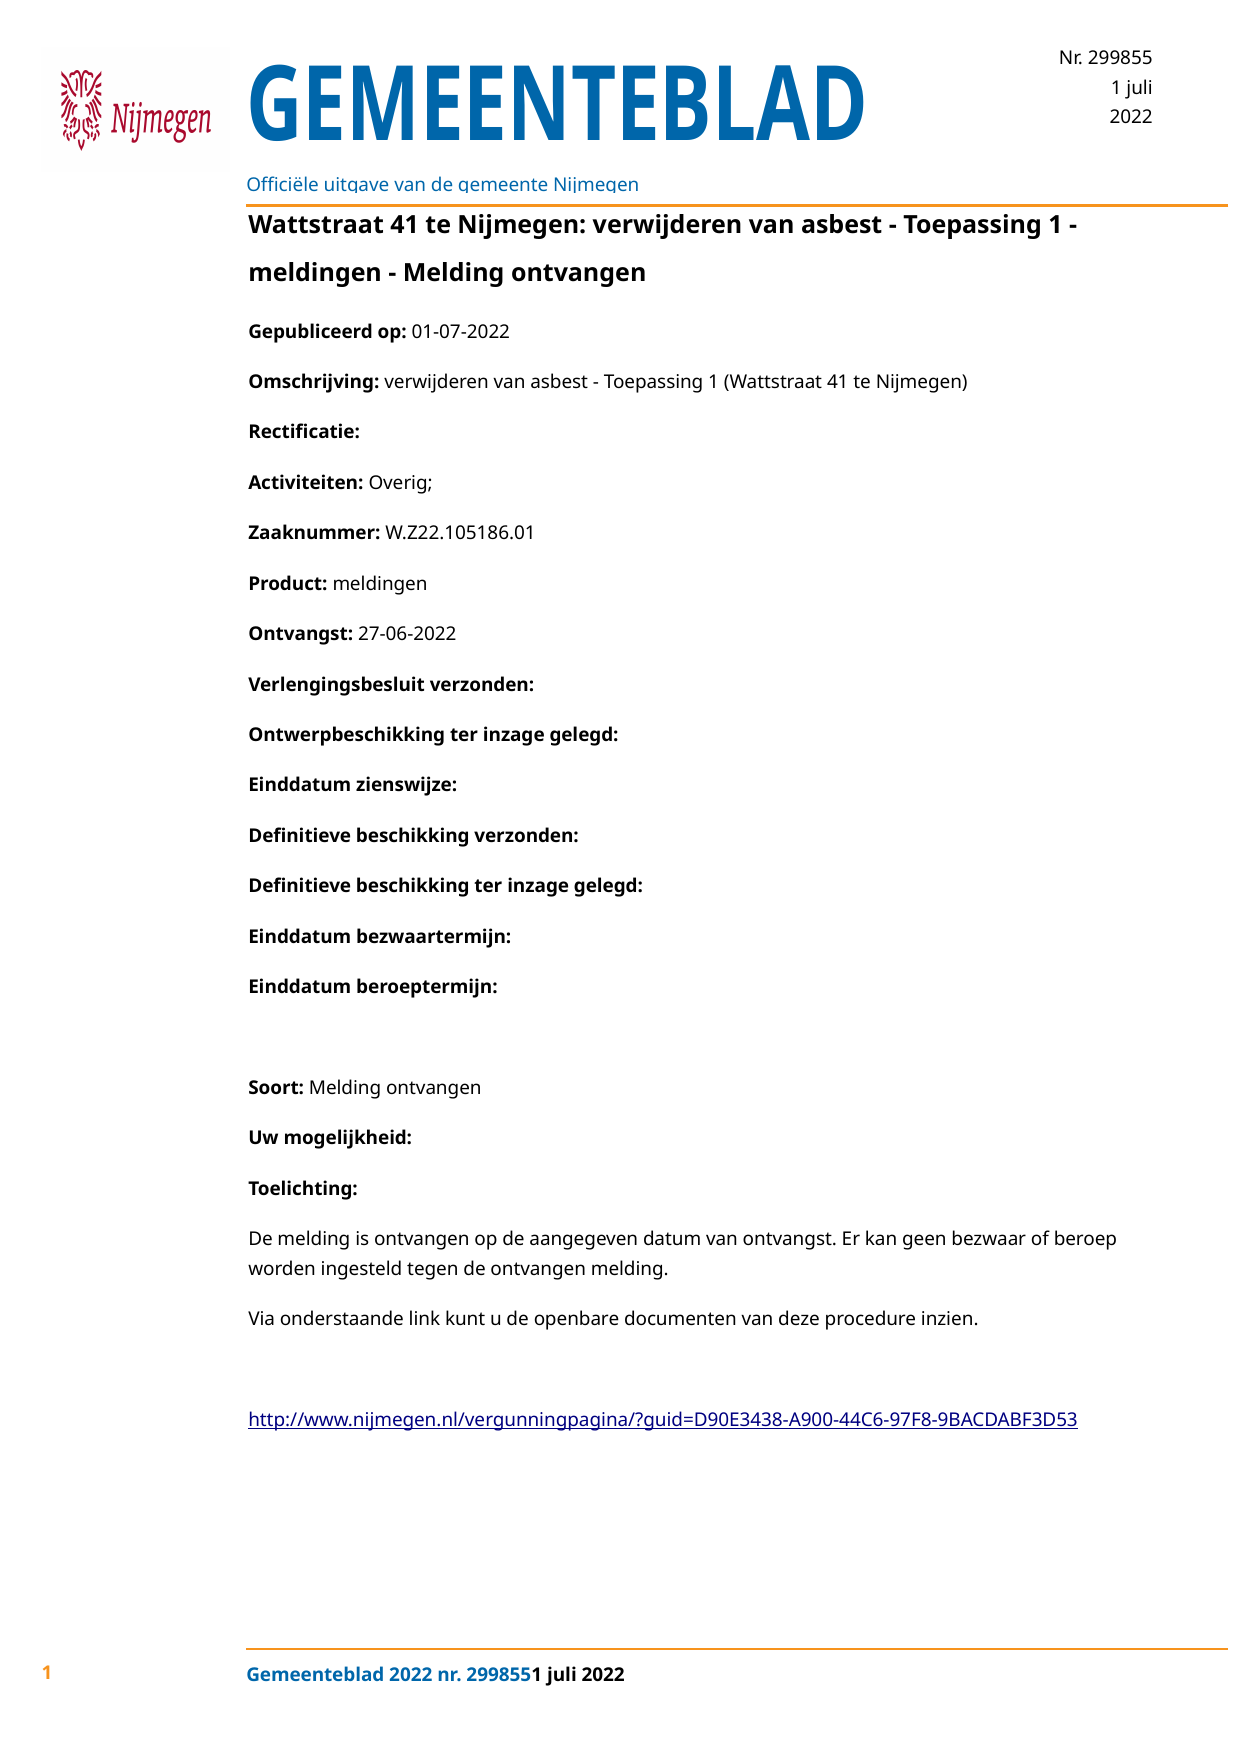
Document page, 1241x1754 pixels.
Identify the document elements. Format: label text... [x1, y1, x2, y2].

text Rectificatie: [248, 419, 1152, 444]
text Gepubliceerd op: 01-07-2022 [248, 318, 1152, 344]
text De melding is ontvangen op de aangegeven datum van ontvangst. Er kan geen bezwaar of beroep worden ingesteld tegen de ontvangen melding. [248, 1225, 1152, 1281]
text Wattstraat 41 te Nijmegen: verwijderen van asbest - Toepassing 1 - meldingen - Melding ontvangen [248, 207, 1152, 288]
text Ontvangst: 27-06-2022 [248, 620, 1152, 646]
text Definitieve beschikking verzonden: [248, 822, 1152, 848]
text Toelichting: [248, 1175, 1152, 1201]
text Soort: Melding ontvangen [248, 1074, 1152, 1100]
text Ontwerpbeschikking ter inzage gelegd: [248, 721, 1152, 747]
text Definitieve beschikking ter inzage gelegd: [248, 872, 1152, 898]
text Zaaknummer: W.Z22.105186.01 [248, 519, 1152, 545]
text Omschrijving: verwijderen van asbest - Toepassing 1 (Wattstraat 41 te Nijmegen) [248, 368, 1152, 394]
text Einddatum zienswijze: [248, 772, 1152, 797]
text http://www.nijmegen.nl/vergunningpagina/?guid=D90E3438-A900-44C6-97F8-9BACDABF3D53 [248, 1406, 1152, 1432]
text Via onderstaande link kunt u de openbare documenten van deze procedure inzien. [248, 1305, 1152, 1331]
text Uw mogelijkheid: [248, 1124, 1152, 1150]
text Einddatum bezwaartermijn: [248, 923, 1152, 949]
text Product: meldingen [248, 570, 1152, 596]
text Verlengingsbesluit verzonden: [248, 671, 1152, 697]
text Einddatum beroeptermijn: [248, 973, 1152, 999]
picture [41, 47, 231, 172]
text Activiteiten: Overig; [248, 469, 1152, 495]
